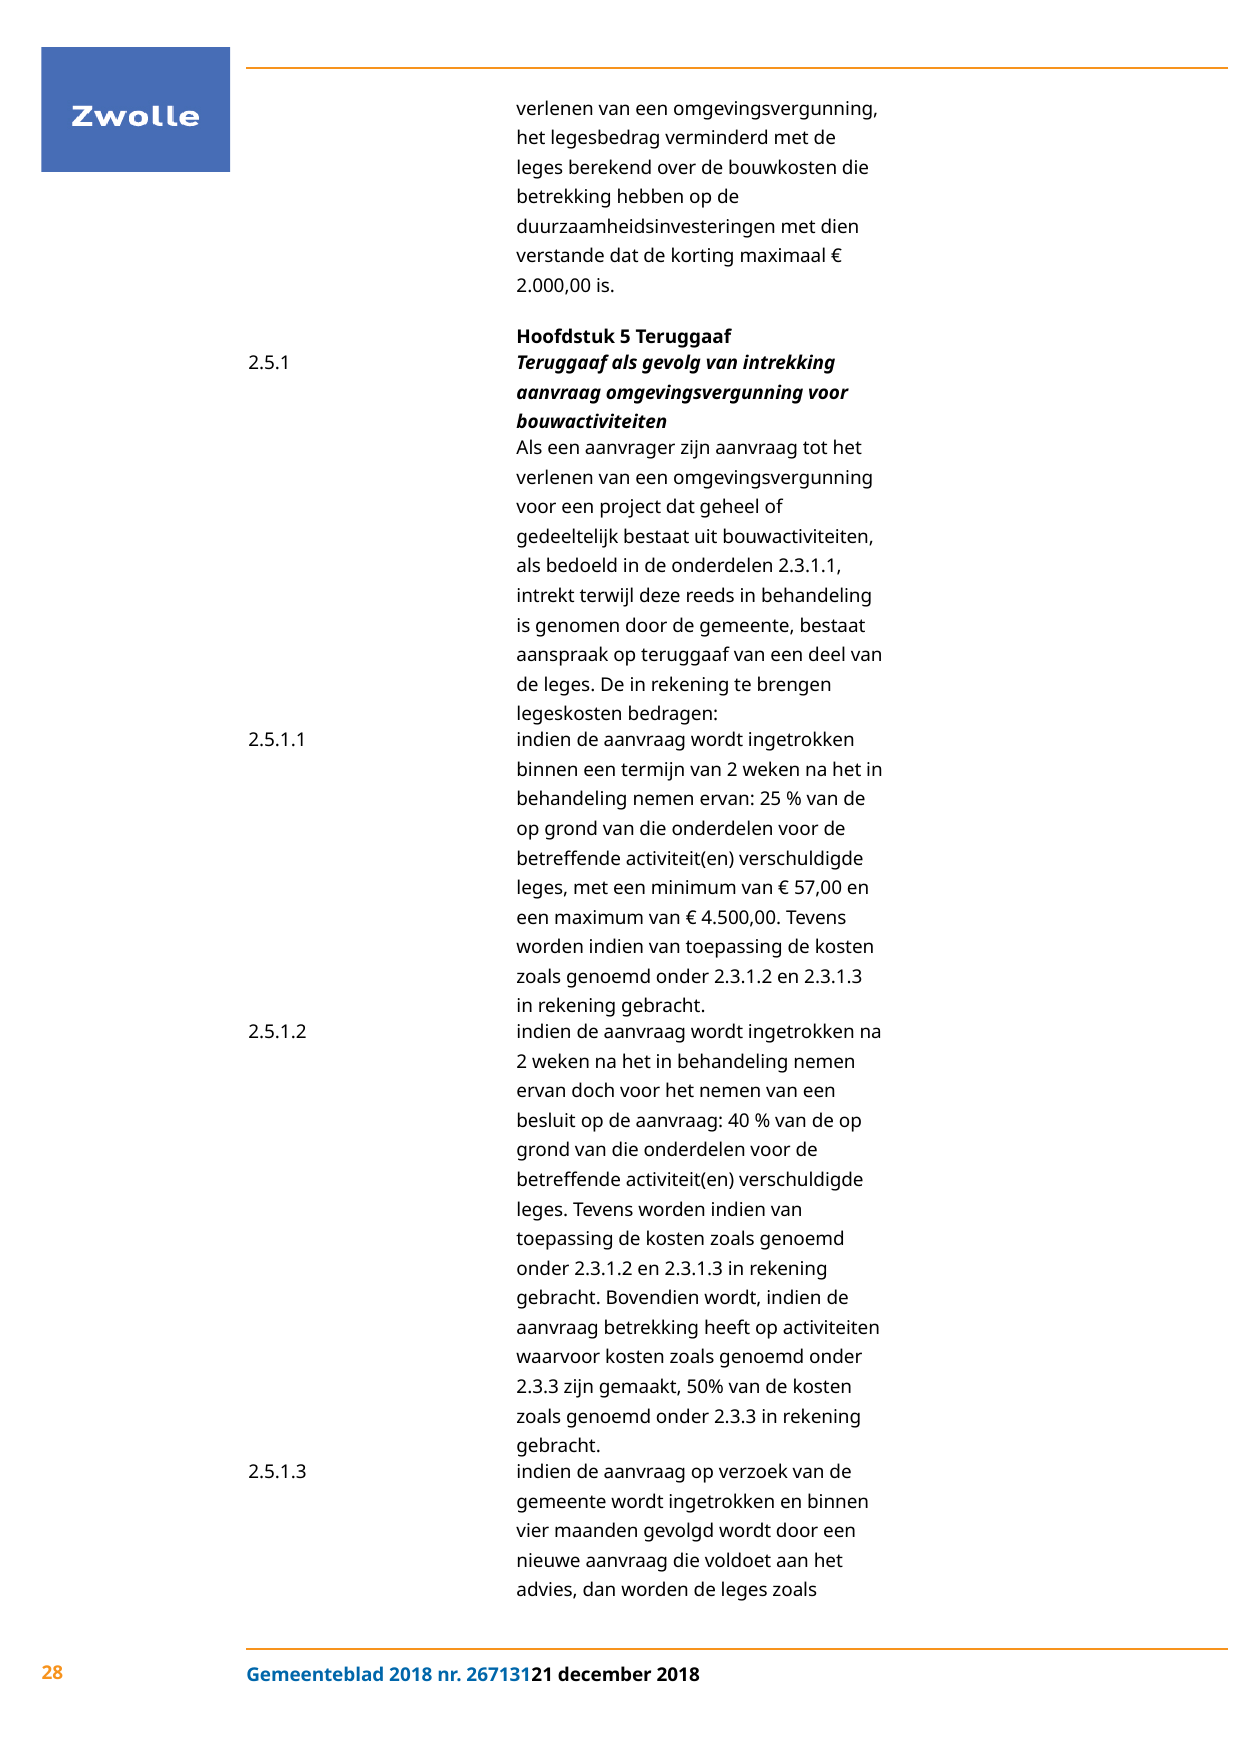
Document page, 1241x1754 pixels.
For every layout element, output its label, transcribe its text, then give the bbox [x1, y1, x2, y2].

table_cell [884, 324, 1152, 349]
table_cell verlenen van een omgevingsvergunning, het legesbedrag verminderd met de leges berekend over de bouwkosten die betrekking hebben op de duurzaamheidsinvesteringen met dien verstande dat de korting maximaal € 2.000,00 is. [516, 95, 883, 298]
table_cell 2.5.1.3 [248, 1458, 516, 1602]
table_cell 2.5.1 [248, 350, 516, 434]
table_cell 2.5.1.2 [248, 1018, 516, 1458]
table_cell Teruggaaf als gevolg van intrekking aanvraag omgevingsvergunning voor bouwactiviteiten [516, 350, 883, 434]
table_cell 2.5.1.1 [248, 726, 516, 1018]
table_cell [884, 298, 1152, 324]
table_cell indien de aanvraag op verzoek van de gemeente wordt ingetrokken en binnen vier maanden gevolgd wordt door een nieuwe aanvraag die voldoet aan het advies, dan worden de leges zoals [516, 1458, 883, 1602]
table_cell [248, 434, 516, 726]
table_cell [884, 726, 1152, 1018]
table_cell Als een aanvrager zijn aanvraag tot het verlenen van een omgevingsvergunning voor een project dat geheel of gedeeltelijk bestaat uit bouwactiviteiten, als bedoeld in de onderdelen 2.3.1.1, intrekt terwijl deze reeds in behandeling is genomen door de gemeente, bestaat aanspraak op teruggaaf van een deel van de leges. De in rekening te brengen legeskosten bedragen: [516, 434, 883, 726]
table_cell [248, 95, 516, 298]
table_cell Hoofdstuk 5 Teruggaaf [516, 324, 883, 349]
table_cell [884, 1018, 1152, 1458]
table_cell indien de aanvraag wordt ingetrokken binnen een termijn van 2 weken na het in behandeling nemen ervan: 25 % van de op grond van die onderdelen voor de betreffende activiteit(en) verschuldigde leges, met een minimum van € 57,00 en een maximum van € 4.500,00. Tevens worden indien van toepassing de kosten zoals genoemd onder 2.3.1.2 en 2.3.1.3 in rekening gebracht. [516, 726, 883, 1018]
table_cell [248, 324, 516, 349]
picture [41, 47, 231, 172]
table_cell [884, 95, 1152, 298]
table_cell [884, 350, 1152, 434]
table_cell [884, 434, 1152, 726]
table_cell [516, 298, 883, 324]
table_cell indien de aanvraag wordt ingetrokken na 2 weken na het in behandeling nemen ervan doch voor het nemen van een besluit op de aanvraag: 40 % van de op grond van die onderdelen voor de betreffende activiteit(en) verschuldigde leges. Tevens worden indien van toepassing de kosten zoals genoemd onder 2.3.1.2 en 2.3.1.3 in rekening gebracht. Bovendien wordt, indien de aanvraag betrekking heeft op activiteiten waarvoor kosten zoals genoemd onder 2.3.3 zijn gemaakt, 50% van de kosten zoals genoemd onder 2.3.3 in rekening gebracht. [516, 1018, 883, 1458]
table_cell [884, 1458, 1152, 1602]
table_cell [248, 298, 516, 324]
